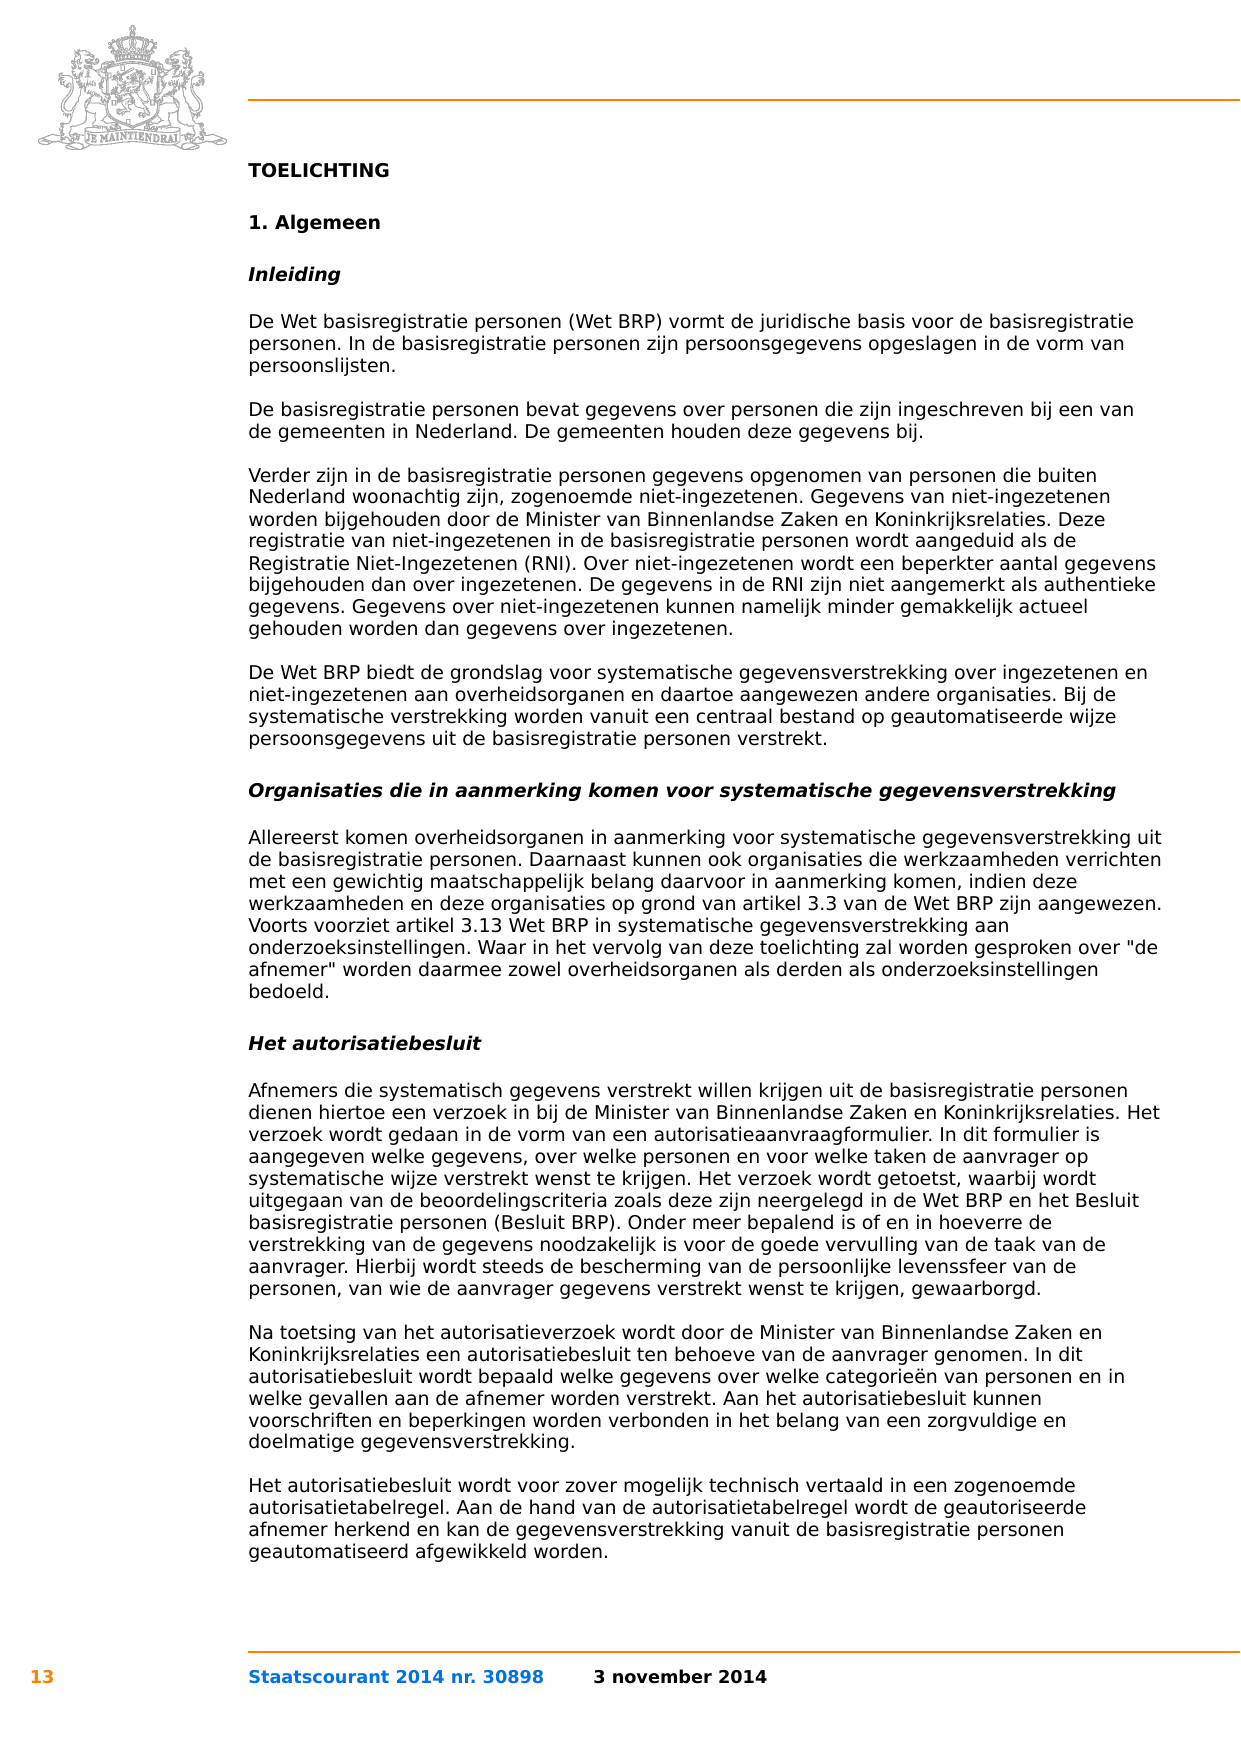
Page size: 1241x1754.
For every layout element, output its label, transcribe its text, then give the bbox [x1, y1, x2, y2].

subtitle Organisaties die in aanmerking komen voor systematische gegevensverstrekking [248, 780, 1163, 802]
text De Wet basisregistratie personen (Wet BRP) vormt de juridische basis voor de basisregistratie personen. In de basisregistratie personen zijn persoonsgegevens opgeslagen in de vorm van persoonslijsten. [248, 311, 1163, 377]
subtitle 1. Algemeen [248, 212, 1163, 234]
picture [38, 25, 227, 150]
subtitle TOELICHTING [248, 160, 1163, 182]
text Afnemers die systematisch gegevens verstrekt willen krijgen uit de basisregistratie personen dienen hiertoe een verzoek in bij de Minister van Binnenlandse Zaken en Koninkrijksrelaties. Het verzoek wordt gedaan in de vorm van een autorisatieaanvraagformulier. In dit formulier is aangegeven welke gegevens, over welke personen en voor welke taken de aanvrager op systematische wijze verstrekt wenst te krijgen. Het verzoek wordt getoetst, waarbij wordt uitgegaan van de beoordelingscriteria zoals deze zijn neergelegd in de Wet BRP en het Besluit basisregistratie personen (Besluit BRP). Onder meer bepalend is of en in hoeverre de verstrekking van de gegevens noodzakelijk is voor de goede vervulling van de taak van de aanvrager. Hierbij wordt steeds de bescherming van de persoonlijke levenssfeer van de personen, van wie de aanvrager gegevens verstrekt wenst te krijgen, gewaarborgd. [248, 1080, 1163, 1300]
text Het autorisatiebesluit wordt voor zover mogelijk technisch vertaald in een zogenoemde autorisatietabelregel. Aan de hand van de autorisatietabelregel wordt de geautoriseerde afnemer herkend en kan de gegevensverstrekking vanuit de basisregistratie personen geautomatiseerd afgewikkeld worden. [248, 1475, 1163, 1563]
subtitle Inleiding [248, 264, 1163, 286]
text De Wet BRP biedt de grondslag voor systematische gegevensverstrekking over ingezetenen en niet-ingezetenen aan overheidsorganen en daartoe aangewezen andere organisaties. Bij de systematische verstrekking worden vanuit een centraal bestand op geautomatiseerde wijze persoonsgegevens uit de basisregistratie personen verstrekt. [248, 662, 1163, 750]
text Na toetsing van het autorisatieverzoek wordt door de Minister van Binnenlandse Zaken en Koninkrijksrelaties een autorisatiebesluit ten behoeve van de aanvrager genomen. In dit autorisatiebesluit wordt bepaald welke gegevens over welke categorieën van personen en in welke gevallen aan de afnemer worden verstrekt. Aan het autorisatiebesluit kunnen voorschriften en beperkingen worden verbonden in het belang van een zorgvuldige en doelmatige gegevensverstrekking. [248, 1322, 1163, 1453]
text Verder zijn in de basisregistratie personen gegevens opgenomen van personen die buiten Nederland woonachtig zijn, zogenoemde niet-ingezetenen. Gegevens van niet-ingezetenen worden bijgehouden door de Minister van Binnenlandse Zaken en Koninkrijksrelaties. Deze registratie van niet-ingezetenen in de basisregistratie personen wordt aangeduid als de Registratie Niet-Ingezetenen (RNI). Over niet-ingezetenen wordt een beperkter aantal gegevens bijgehouden dan over ingezetenen. De gegevens in de RNI zijn niet aangemerkt als authentieke gegevens. Gegevens over niet-ingezetenen kunnen namelijk minder gemakkelijk actueel gehouden worden dan gegevens over ingezetenen. [248, 464, 1163, 640]
text De basisregistratie personen bevat gegevens over personen die zijn ingeschreven bij een van de gemeenten in Nederland. De gemeenten houden deze gegevens bij. [248, 399, 1163, 443]
subtitle Het autorisatiebesluit [248, 1033, 1163, 1055]
text Allereerst komen overheidsorganen in aanmerking voor systematische gegevensverstrekking uit de basisregistratie personen. Daarnaast kunnen ook organisaties die werkzaamheden verrichten met een gewichtig maatschappelijk belang daarvoor in aanmerking komen, indien deze werkzaamheden en deze organisaties op grond van artikel 3.3 van de Wet BRP zijn aangewezen. Voorts voorziet artikel 3.13 Wet BRP in systematische gegevensverstrekking aan onderzoeksinstellingen. Waar in het vervolg van deze toelichting zal worden gesproken over "de afnemer" worden daarmee zowel overheidsorganen als derden als onderzoeksinstellingen bedoeld. [248, 827, 1163, 1003]
